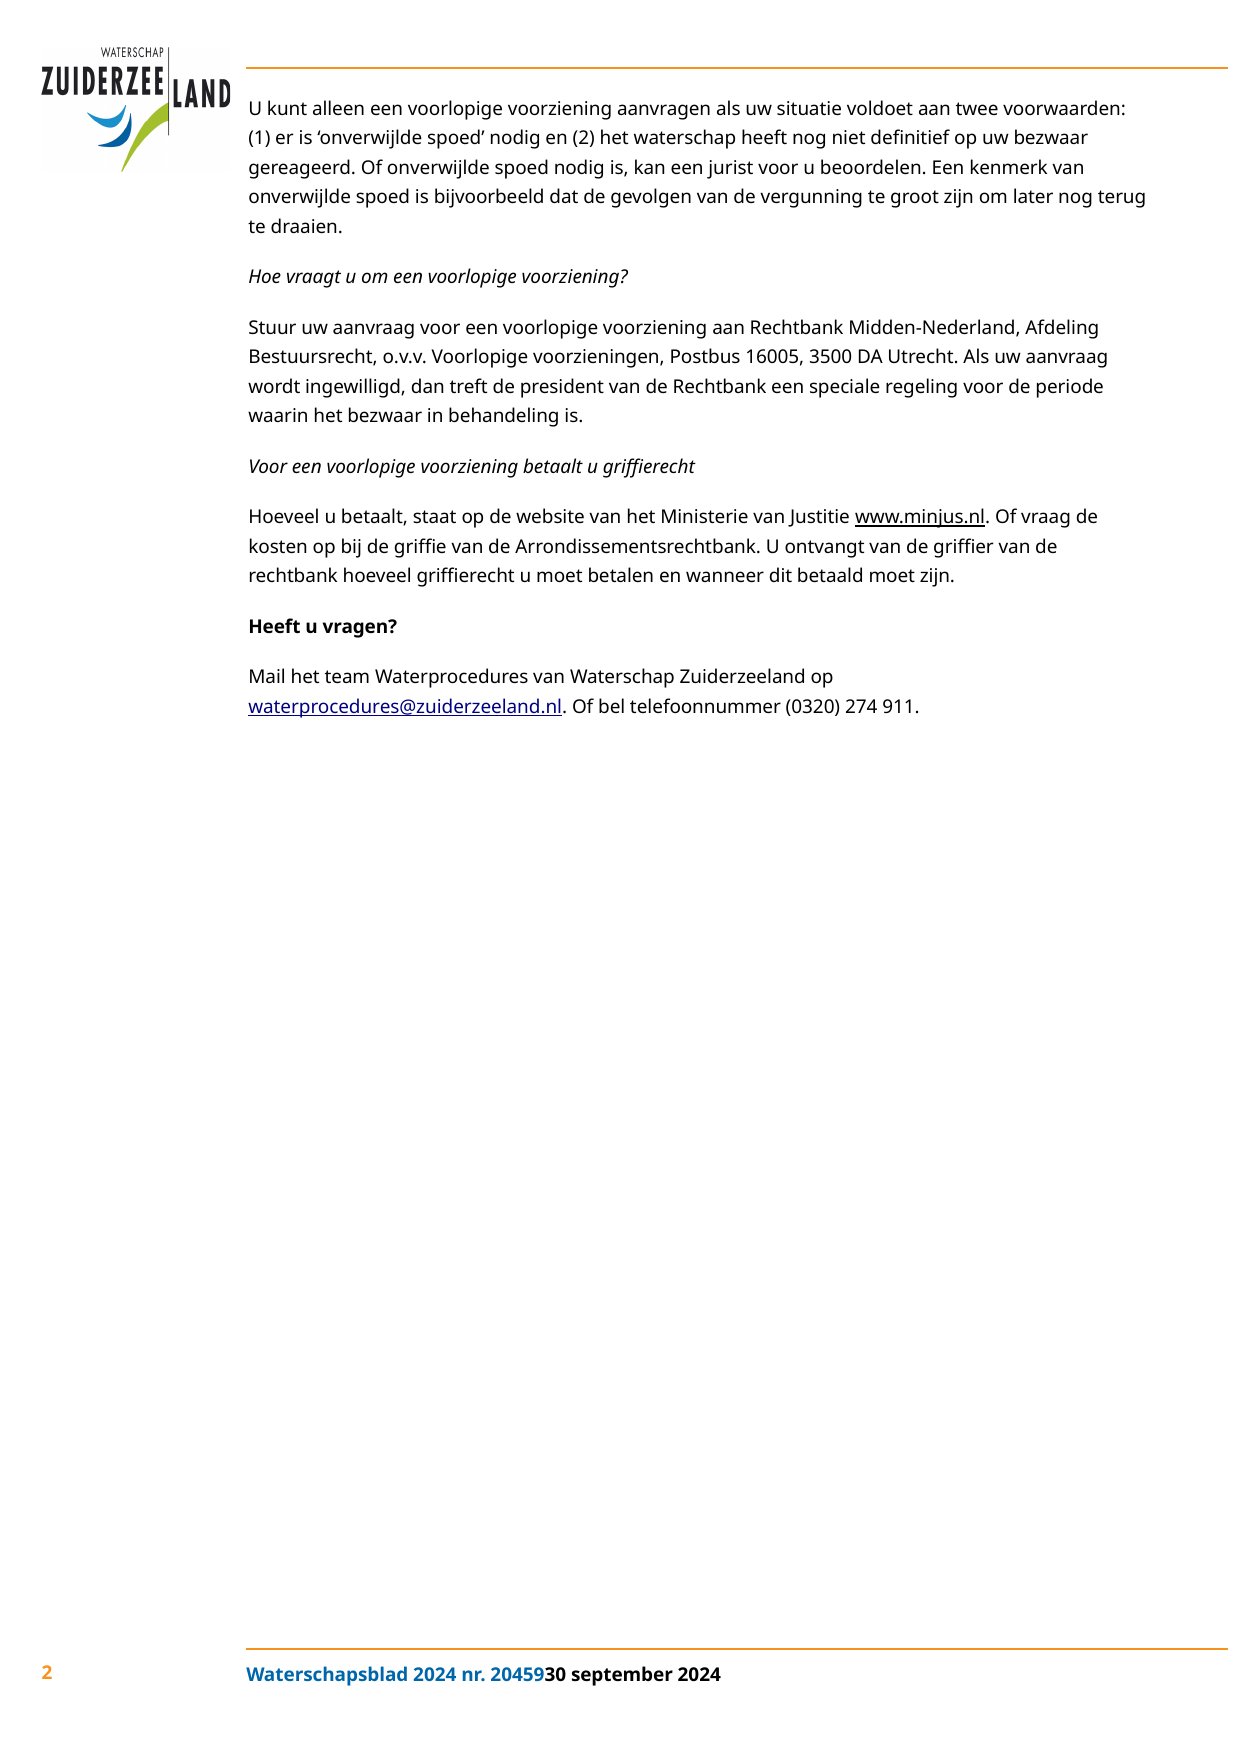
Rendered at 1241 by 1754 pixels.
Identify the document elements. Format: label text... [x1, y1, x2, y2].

picture [41, 47, 231, 172]
text Heeft u vragen? [248, 613, 1152, 639]
text Stuur uw aanvraag voor een voorlopige voorziening aan Rechtbank Midden-Nederland, Afdeling Bestuursrecht, o.v.v. Voorlopige voorzieningen, Postbus 16005, 3500 DA Utrecht. Als uw aanvraag wordt ingewilligd, dan treft de president van de Rechtbank een speciale regeling voor de periode waarin het bezwaar in behandeling is. [248, 314, 1152, 428]
text Voor een voorlopige voorziening betaalt u griffierecht [248, 453, 1152, 479]
text Hoeveel u betaalt, staat op de website van het Ministerie van Justitie www.minjus.nl. Of vraag de kosten op bij de griffie van de Arrondissementsrechtbank. U ontvangt van de griffier van de rechtbank hoeveel griffierecht u moet betalen en wanneer dit betaald moet zijn. [248, 503, 1152, 588]
text U kunt alleen een voorlopige voorziening aanvragen als uw situatie voldoet aan twee voorwaarden: (1) er is ‘onverwijlde spoed’ nodig en (2) het waterschap heeft nog niet definitief op uw bezwaar gereageerd. Of onverwijlde spoed nodig is, kan een jurist voor u beoordelen. Een kenmerk van onverwijlde spoed is bijvoorbeeld dat de gevolgen van de vergunning te groot zijn om later nog terug te draaien. [248, 95, 1152, 239]
text Hoe vraagt u om een voorlopige voorziening? [248, 263, 1152, 289]
text Mail het team Waterprocedures van Waterschap Zuiderzeeland op waterprocedures@zuiderzeeland.nl. Of bel telefoonnummer (0320) 274 911. [248, 663, 1152, 719]
